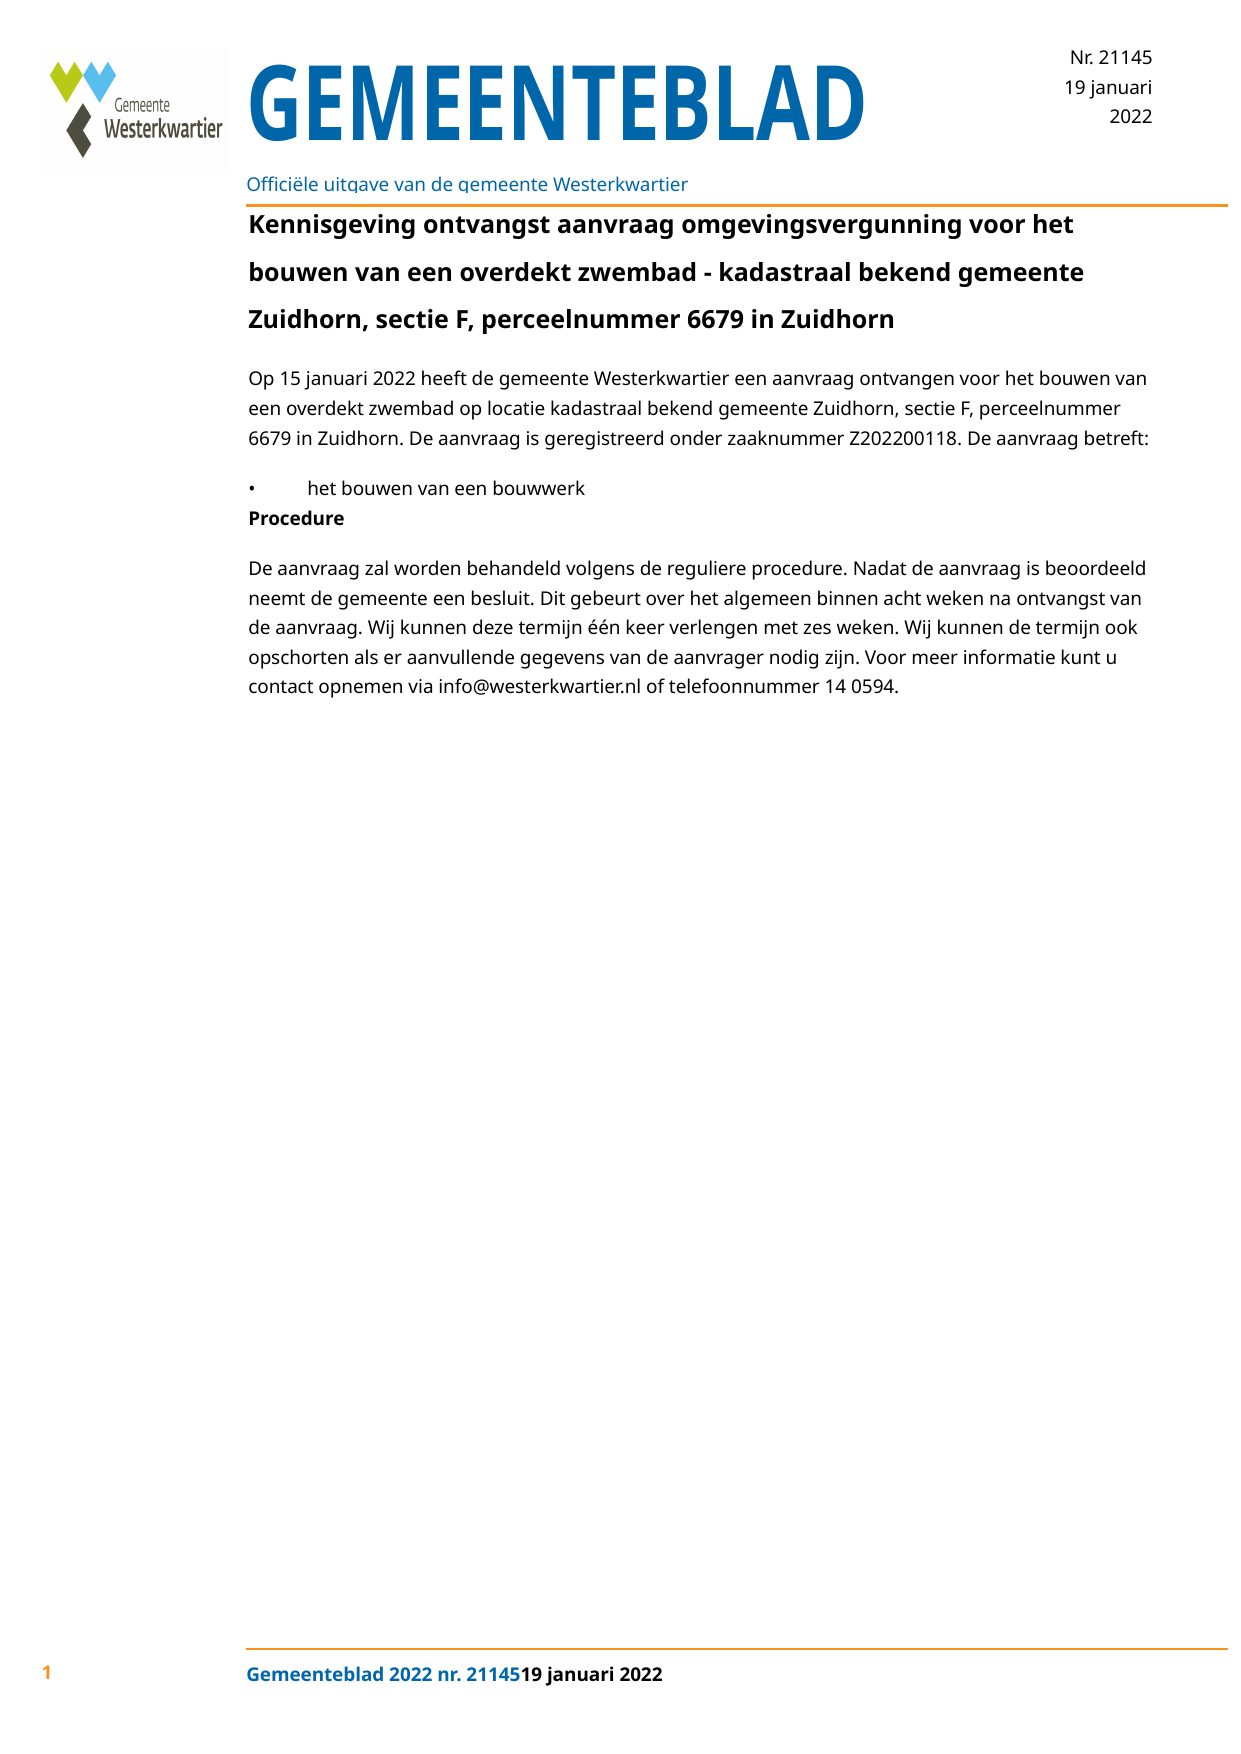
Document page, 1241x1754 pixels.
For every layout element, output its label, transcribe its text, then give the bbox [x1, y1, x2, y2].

text Kennisgeving ontvangst aanvraag omgevingsvergunning voor het bouwen van een overdekt zwembad - kadastraal bekend gemeente Zuidhorn, sectie F, perceelnummer 6679 in Zuidhorn [248, 207, 1152, 336]
picture [41, 47, 231, 172]
list het bouwen van een bouwwerk [248, 475, 1152, 501]
text Op 15 januari 2022 heeft de gemeente Westerkwartier een aanvraag ontvangen voor het bouwen van een overdekt zwembad op locatie kadastraal bekend gemeente Zuidhorn, sectie F, perceelnummer 6679 in Zuidhorn. De aanvraag is geregistreerd onder zaaknummer Z202200118. De aanvraag betreft: [248, 366, 1152, 450]
text Procedure [248, 505, 1152, 530]
text De aanvraag zal worden behandeld volgens de reguliere procedure. Nadat de aanvraag is beoordeeld neemt de gemeente een besluit. Dit gebeurt over het algemeen binnen acht weken na ontvangst van de aanvraag. Wij kunnen deze termijn één keer verlengen met zes weken. Wij kunnen de termijn ook opschorten als er aanvullende gegevens van de aanvrager nodig zijn. Voor meer informatie kunt u contact opnemen via info@westerkwartier.nl of telefoonnummer 14 0594. [248, 555, 1152, 699]
